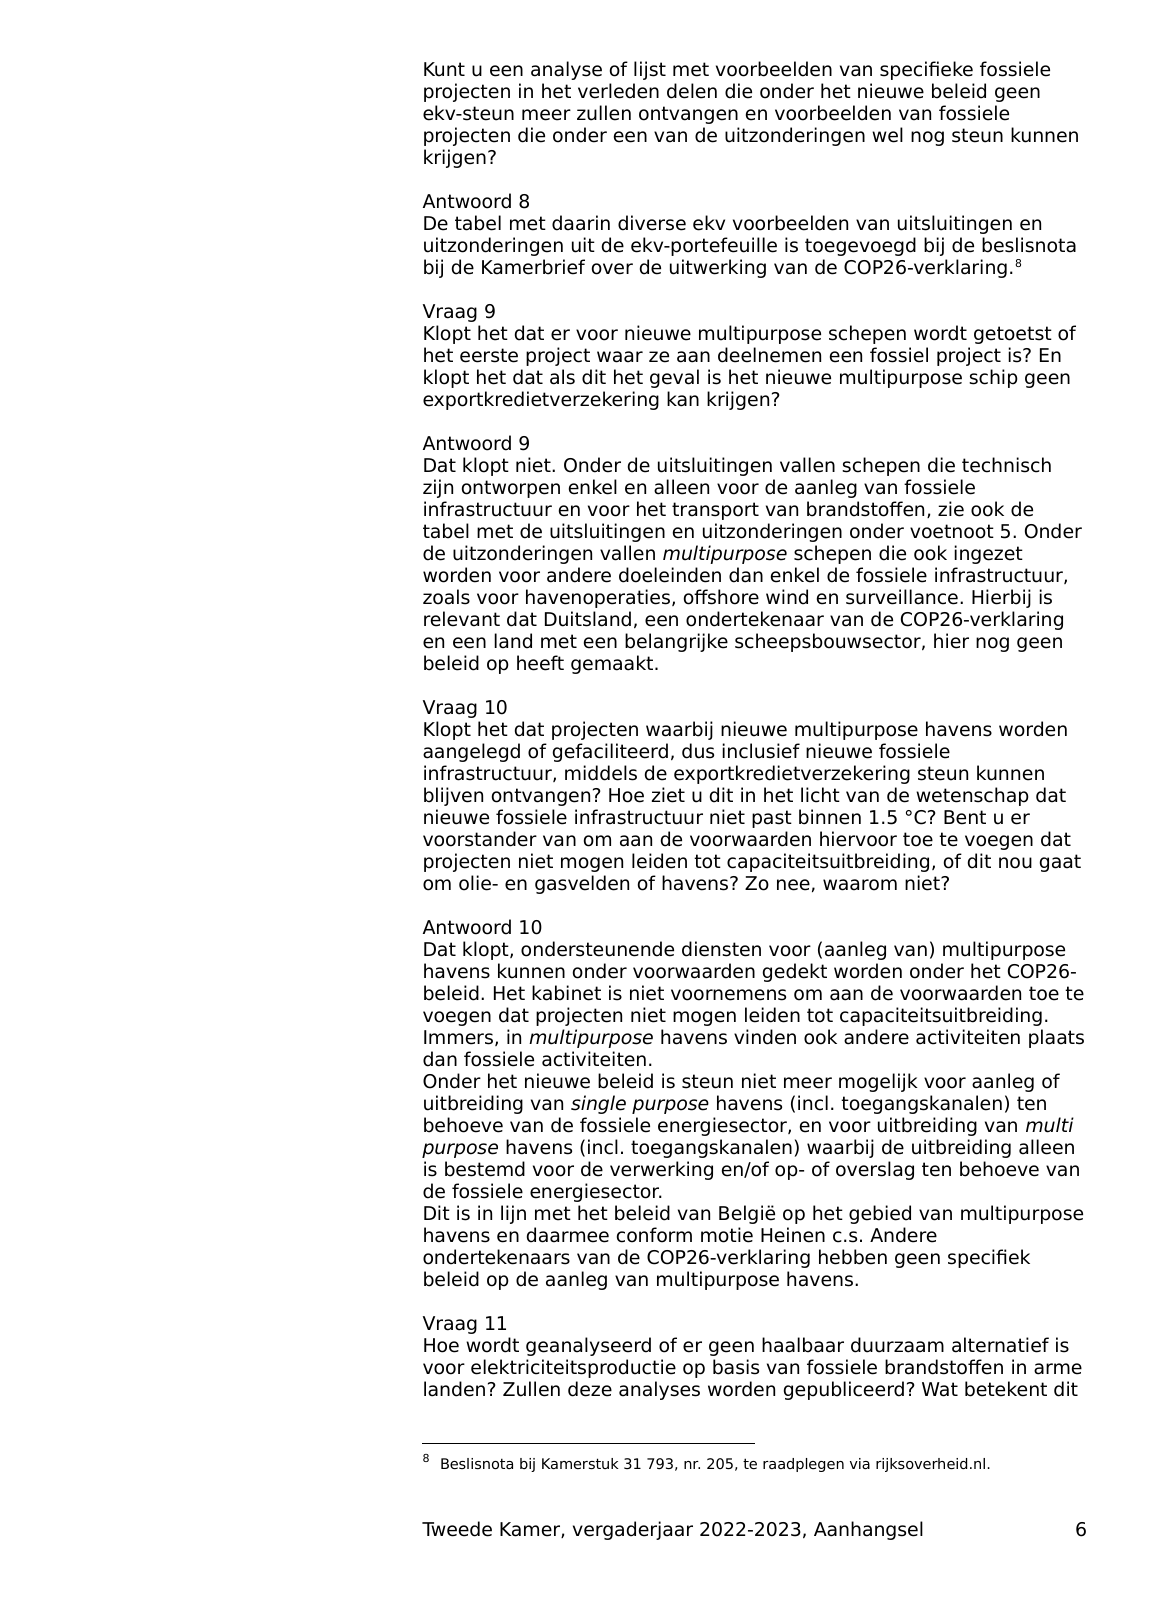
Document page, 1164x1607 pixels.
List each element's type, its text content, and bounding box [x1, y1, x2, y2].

text Klopt het dat er voor nieuwe multipurpose schepen wordt getoetst of het eerste project waar ze aan deelnemen een fossiel project is? En klopt het dat als dit het geval is het nieuwe multipurpose schip geen exportkredietverzekering kan krijgen? [422, 323, 1087, 411]
text Beslisnota bij Kamerstuk 31 793, nr. 205, te raadplegen via rijksoverheid.nl. [422, 1452, 1087, 1474]
text Klopt het dat projecten waarbij nieuwe multipurpose havens worden aangelegd of gefaciliteerd, dus inclusief nieuwe fossiele infrastructuur, middels de exportkredietverzekering steun kunnen blijven ontvangen? Hoe ziet u dit in het licht van de wetenschap dat nieuwe fossiele infrastructuur niet past binnen 1.5 °C? Bent u er voorstander van om aan de voorwaarden hiervoor toe te voegen dat projecten niet mogen leiden tot capaciteitsuitbreiding, of dit nou gaat om olie- en gasvelden of havens? Zo nee, waarom niet? [422, 719, 1087, 895]
text Antwoord 10 [422, 917, 1087, 939]
text Dit is in lijn met het beleid van België op het gebied van multipurpose havens en daarmee conform motie Heinen c.s. Andere ondertekenaars van de COP26-verklaring hebben geen specifiek beleid op de aanleg van multipurpose havens. [422, 1203, 1087, 1291]
text Hoe wordt geanalyseerd of er geen haalbaar duurzaam alternatief is voor elektriciteitsproductie op basis van fossiele brandstoffen in arme landen? Zullen deze analyses worden gepubliceerd? Wat betekent dit [422, 1335, 1087, 1401]
text Dat klopt niet. Onder de uitsluitingen vallen schepen die technisch zijn ontworpen enkel en alleen voor de aanleg van fossiele infrastructuur en voor het transport van brandstoffen, zie ook de tabel met de uitsluitingen en uitzonderingen onder voetnoot 5. Onder de uitzonderingen vallen multipurpose schepen die ook ingezet worden voor andere doeleinden dan enkel de fossiele infrastructuur, zoals voor havenoperaties, offshore wind en surveillance. Hierbij is relevant dat Duitsland, een ondertekenaar van de COP26-verklaring en een land met een belangrijke scheepsbouwsector, hier nog geen beleid op heeft gemaakt. [422, 455, 1087, 675]
text Onder het nieuwe beleid is steun niet meer mogelijk voor aanleg of uitbreiding van single purpose havens (incl. toegangskanalen) ten behoeve van de fossiele energiesector, en voor uitbreiding van multi purpose havens (incl. toegangskanalen) waarbij de uitbreiding alleen is bestemd voor de verwerking en/of op- of overslag ten behoeve van de fossiele energiesector. [422, 1071, 1087, 1203]
text Vraag 10 [422, 697, 1087, 719]
text De tabel met daarin diverse ekv voorbeelden van uitsluitingen en uitzonderingen uit de ekv-portefeuille is toegevoegd bij de beslisnota bij de Kamerbrief over de uitwerking van de COP26-verklaring. [422, 213, 1087, 279]
text Dat klopt, ondersteunende diensten voor (aanleg van) multipurpose havens kunnen onder voorwaarden gedekt worden onder het COP26-beleid. Het kabinet is niet voornemens om aan de voorwaarden toe te voegen dat projecten niet mogen leiden tot capaciteitsuitbreiding. Immers, in multipurpose havens vinden ook andere activiteiten plaats dan fossiele activiteiten. [422, 939, 1087, 1071]
text Vraag 11 [422, 1313, 1087, 1335]
text Vraag 9 [422, 301, 1087, 323]
text Antwoord 8 [422, 191, 1087, 213]
text Antwoord 9 [422, 433, 1087, 455]
text Kunt u een analyse of lijst met voorbeelden van specifieke fossiele projecten in het verleden delen die onder het nieuwe beleid geen ekv-steun meer zullen ontvangen en voorbeelden van fossiele projecten die onder een van de uitzonderingen wel nog steun kunnen krijgen? [422, 59, 1087, 169]
